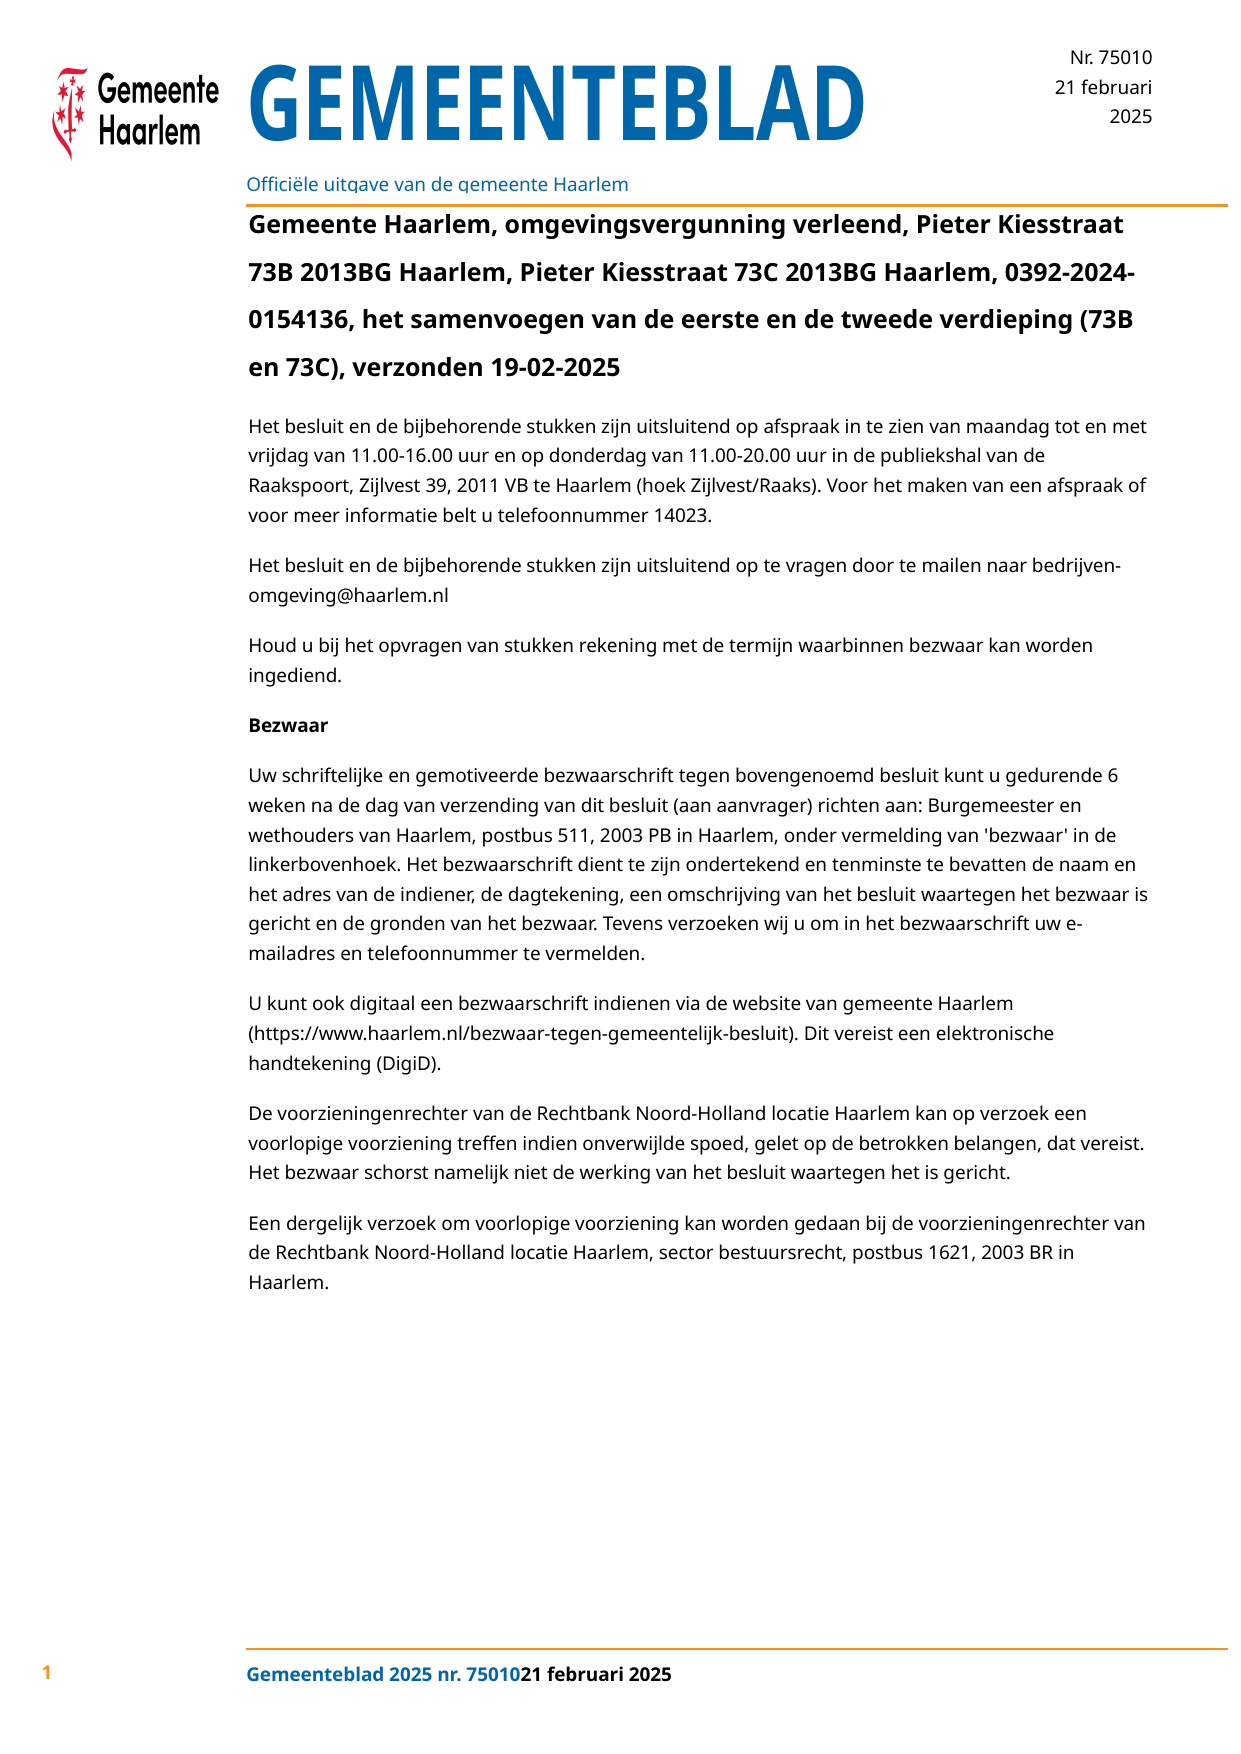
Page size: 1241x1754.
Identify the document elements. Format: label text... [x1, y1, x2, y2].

picture [41, 47, 231, 172]
text Houd u bij het opvragen van stukken rekening met de termijn waarbinnen bezwaar kan worden ingediend. [248, 632, 1152, 688]
text De voorzieningenrechter van de Rechtbank Noord-Holland locatie Haarlem kan op verzoek een voorlopige voorziening treffen indien onverwijlde spoed, gelet op de betrokken belangen, dat vereist. Het bezwaar schorst namelijk niet de werking van het besluit waartegen het is gericht. [248, 1100, 1152, 1185]
text Het besluit en de bijbehorende stukken zijn uitsluitend op te vragen door te mailen naar bedrijven-omgeving@haarlem.nl [248, 552, 1152, 608]
text Uw schriftelijke en gemotiveerde bezwaarschrift tegen bovengenoemd besluit kunt u gedurende 6 weken na de dag van verzending van dit besluit (aan aanvrager) richten aan: Burgemeester en wethouders van Haarlem, postbus 511, 2003 PB in Haarlem, onder vermelding van 'bezwaar' in de linkerbovenhoek. Het bezwaarschrift dient te zijn ondertekend en tenminste te bevatten de naam en het adres van de indiener, de dagtekening, een omschrijving van het besluit waartegen het bezwaar is gericht en de gronden van het bezwaar. Tevens verzoeken wij u om in het bezwaarschrift uw e-mailadres en telefoonnummer te vermelden. [248, 763, 1152, 966]
text Het besluit en de bijbehorende stukken zijn uitsluitend op afspraak in te zien van maandag tot en met vrijdag van 11.00-16.00 uur en op donderdag van 11.00-20.00 uur in de publiekshal van de Raakspoort, Zijlvest 39, 2011 VB te Haarlem (hoek Zijlvest/Raaks). Voor het maken van een afspraak of voor meer informatie belt u telefoonnummer 14023. [248, 413, 1152, 528]
text Bezwaar [248, 712, 1152, 738]
text Een dergelijk verzoek om voorlopige voorziening kan worden gedaan bij de voorzieningenrechter van de Rechtbank Noord-Holland locatie Haarlem, sector bestuursrecht, postbus 1621, 2003 BR in Haarlem. [248, 1210, 1152, 1295]
text U kunt ook digitaal een bezwaarschrift indienen via de website van gemeente Haarlem (https://www.haarlem.nl/bezwaar-tegen-gemeentelijk-besluit). Dit vereist een elektronische handtekening (DigiD). [248, 991, 1152, 1076]
text Gemeente Haarlem, omgevingsvergunning verleend, Pieter Kiesstraat 73B 2013BG Haarlem, Pieter Kiesstraat 73C 2013BG Haarlem, 0392-2024-0154136, het samenvoegen van de eerste en de tweede verdieping (73B en 73C), verzonden 19-02-2025 [248, 207, 1152, 384]
